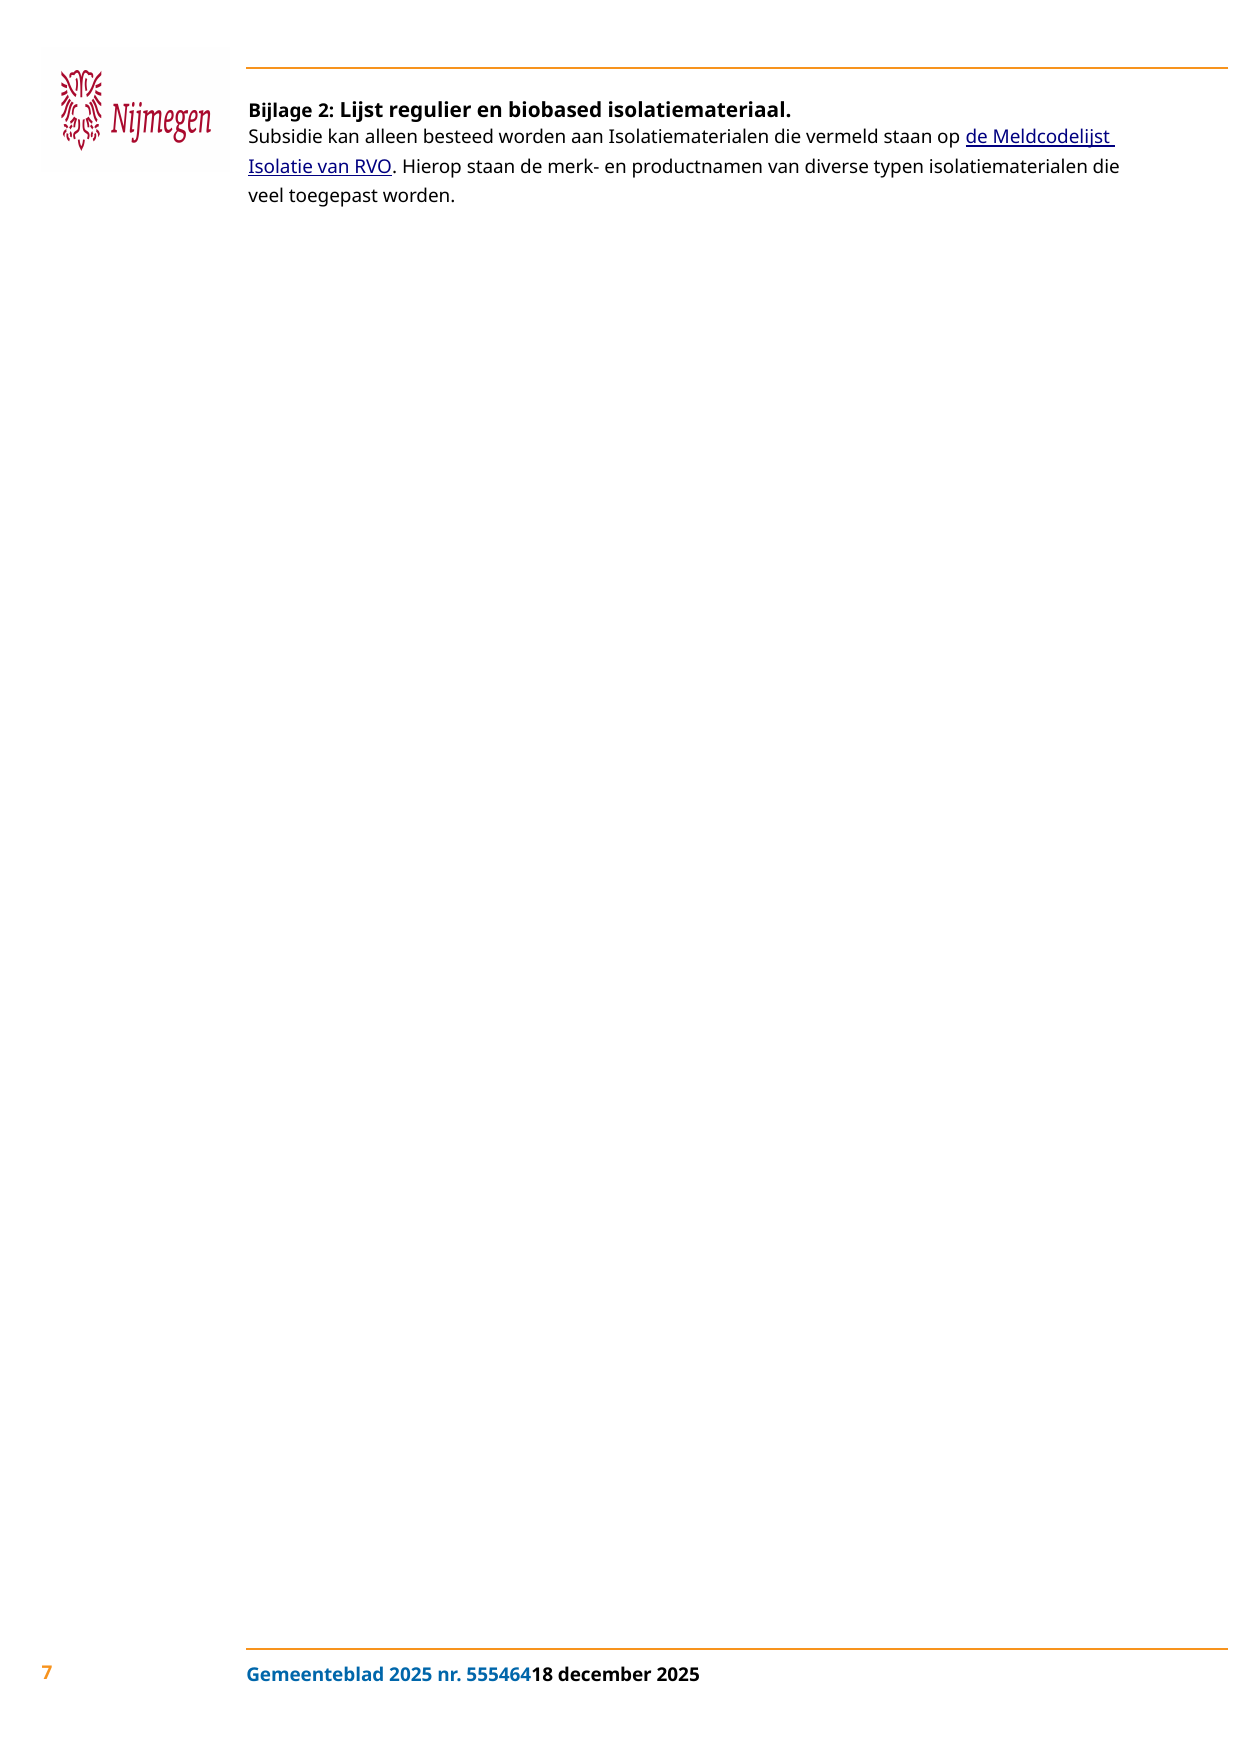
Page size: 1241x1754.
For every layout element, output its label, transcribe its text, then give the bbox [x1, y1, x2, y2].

picture [41, 47, 231, 172]
text Bijlage 2: Lijst regulier en biobased isolatiemateriaal. [248, 95, 1152, 123]
text Subsidie kan alleen besteed worden aan Isolatiematerialen die vermeld staan op de Meldcodelijst Isolatie van RVO. Hierop staan de merk- en productnamen van diverse typen isolatiematerialen die veel toegepast worden. [248, 123, 1152, 208]
